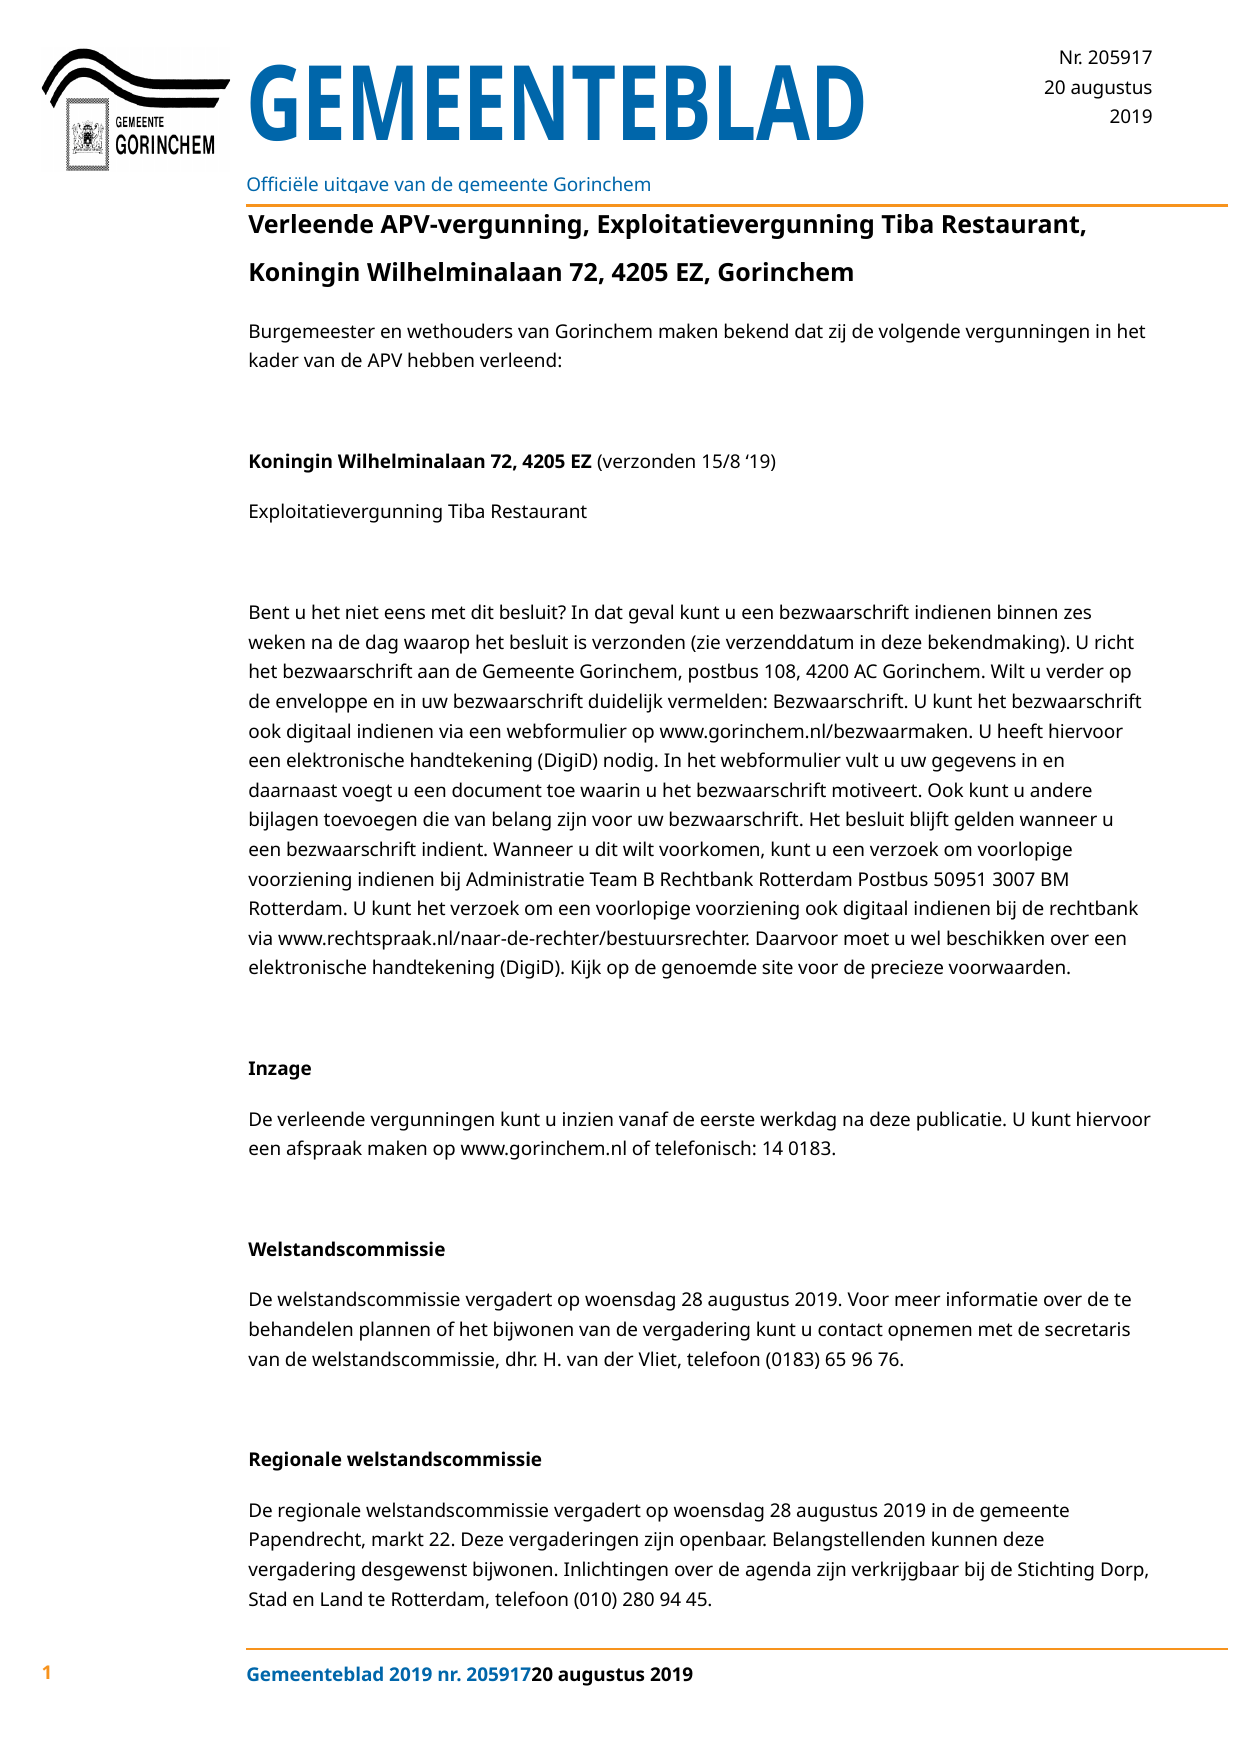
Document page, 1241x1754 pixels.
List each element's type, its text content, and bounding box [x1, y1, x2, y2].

text Welstandscommissie [248, 1236, 1152, 1262]
text Exploitatievergunning Tiba Restaurant [248, 499, 1152, 524]
text Koningin Wilhelminalaan 72, 4205 EZ (verzonden 15/8 ‘19) [248, 448, 1152, 474]
text Burgemeester en wethouders van Gorinchem maken bekend dat zij de volgende vergunningen in het kader van de APV hebben verleend: [248, 318, 1152, 373]
text Inzage [248, 1055, 1152, 1081]
text Regionale welstandscommissie [248, 1447, 1152, 1472]
text De verleende vergunningen kunt u inzien vanaf de eerste werkdag na deze publicatie. U kunt hiervoor een afspraak maken op www.gorinchem.nl of telefonisch: 14 0183. [248, 1106, 1152, 1161]
text De welstandscommissie vergadert op woensdag 28 augustus 2019. Voor meer informatie over de te behandelen plannen of het bijwonen van de vergadering kunt u contact opnemen met de secretaris van de welstandscommissie, dhr. H. van der Vliet, telefoon (0183) 65 96 76. [248, 1287, 1152, 1372]
picture [41, 47, 231, 172]
text Bent u het niet eens met dit besluit? In dat geval kunt u een bezwaarschrift indienen binnen zes weken na de dag waarop het besluit is verzonden (zie verzenddatum in deze bekendmaking). U richt het bezwaarschrift aan de Gemeente Gorinchem, postbus 108, 4200 AC Gorinchem. Wilt u verder op de enveloppe en in uw bezwaarschrift duidelijk vermelden: Bezwaarschrift. U kunt het bezwaarschrift ook digitaal indienen via een webformulier op www.gorinchem.nl/bezwaarmaken. U heeft hiervoor een elektronische handtekening (DigiD) nodig. In het webformulier vult u uw gegevens in en daarnaast voegt u een document toe waarin u het bezwaarschrift motiveert. Ook kunt u andere bijlagen toevoegen die van belang zijn voor uw bezwaarschrift. Het besluit blijft gelden wanneer u een bezwaarschrift indient. Wanneer u dit wilt voorkomen, kunt u een verzoek om voorlopige voorziening indienen bij Administratie Team B Rechtbank Rotterdam Postbus 50951 3007 BM Rotterdam. U kunt het verzoek om een voorlopige voorziening ook digitaal indienen bij de rechtbank via www.rechtspraak.nl/naar-de-rechter/bestuursrechter. Daarvoor moet u wel beschikken over een elektronische handtekening (DigiD). Kijk op de genoemde site voor de precieze voorwaarden. [248, 599, 1152, 980]
text De regionale welstandscommissie vergadert op woensdag 28 augustus 2019 in de gemeente Papendrecht, markt 22. Deze vergaderingen zijn openbaar. Belangstellenden kunnen deze vergadering desgewenst bijwonen. Inlichtingen over de agenda zijn verkrijgbaar bij de Stichting Dorp, Stad en Land te Rotterdam, telefoon (010) 280 94 45. [248, 1497, 1152, 1612]
text Verleende APV-vergunning, Exploitatievergunning Tiba Restaurant, Koningin Wilhelminalaan 72, 4205 EZ, Gorinchem [248, 207, 1152, 288]
